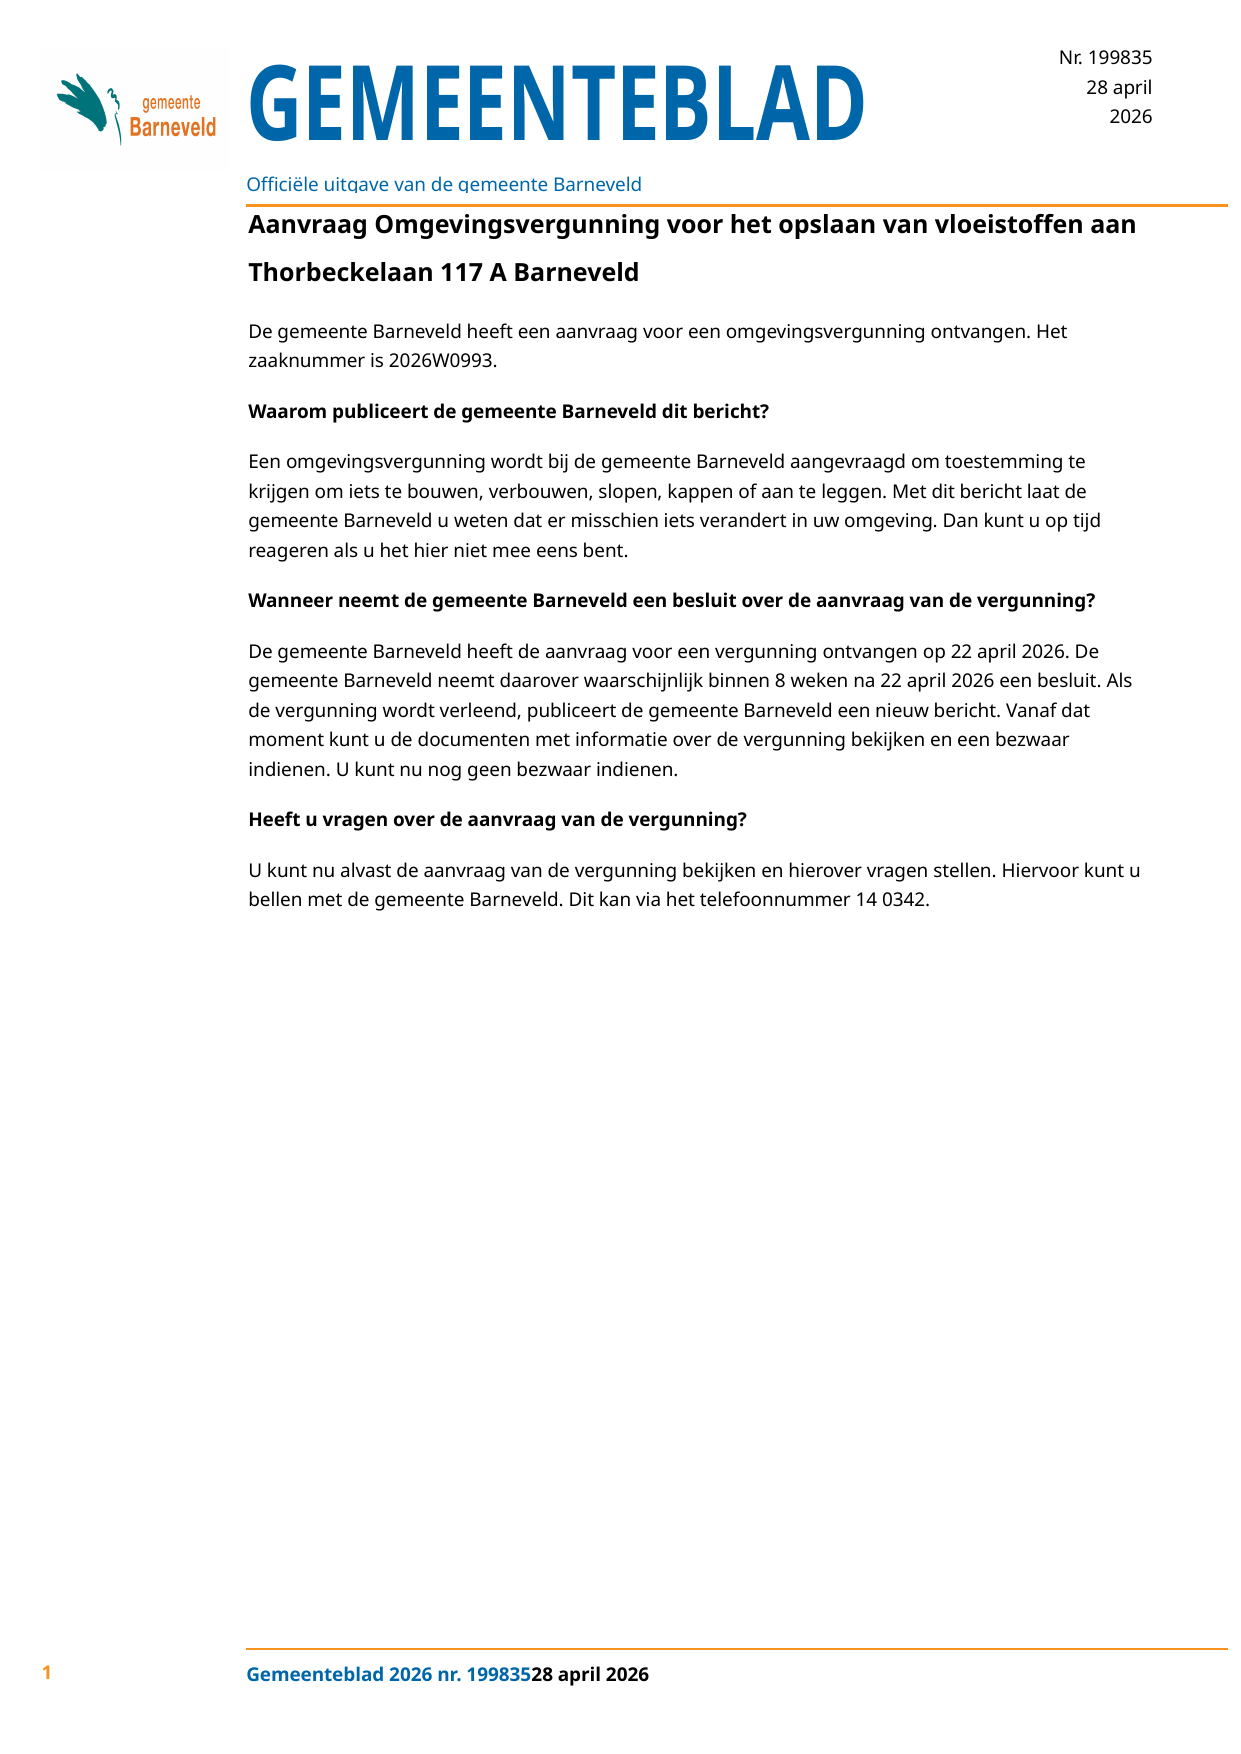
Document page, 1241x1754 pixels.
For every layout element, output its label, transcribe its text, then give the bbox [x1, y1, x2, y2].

text De gemeente Barneveld heeft de aanvraag voor een vergunning ontvangen op 22 april 2026. De gemeente Barneveld neemt daarover waarschijnlijk binnen 8 weken na 22 april 2026 een besluit. Als de vergunning wordt verleend, publiceert de gemeente Barneveld een nieuw bericht. Vanaf dat moment kunt u de documenten met informatie over de vergunning bekijken en een bezwaar indienen. U kunt nu nog geen bezwaar indienen. [248, 638, 1152, 782]
text Heeft u vragen over de aanvraag van de vergunning? [248, 807, 1152, 832]
text Wanneer neemt de gemeente Barneveld een besluit over de aanvraag van de vergunning? [248, 587, 1152, 613]
text Waarom publiceert de gemeente Barneveld dit bericht? [248, 398, 1152, 424]
picture [41, 47, 231, 172]
text U kunt nu alvast de aanvraag van de vergunning bekijken en hierover vragen stellen. Hiervoor kunt u bellen met de gemeente Barneveld. Dit kan via het telefoonnummer 14 0342. [248, 857, 1152, 912]
text Een omgevingsvergunning wordt bij de gemeente Barneveld aangevraagd om toestemming te krijgen om iets te bouwen, verbouwen, slopen, kappen of aan te leggen. Met dit bericht laat de gemeente Barneveld u weten dat er misschien iets verandert in uw omgeving. Dan kunt u op tijd reageren als u het hier niet mee eens bent. [248, 448, 1152, 563]
text Aanvraag Omgevingsvergunning voor het opslaan van vloeistoffen aan Thorbeckelaan 117 A Barneveld [248, 207, 1152, 288]
text De gemeente Barneveld heeft een aanvraag voor een omgevingsvergunning ontvangen. Het zaaknummer is 2026W0993. [248, 318, 1152, 373]
